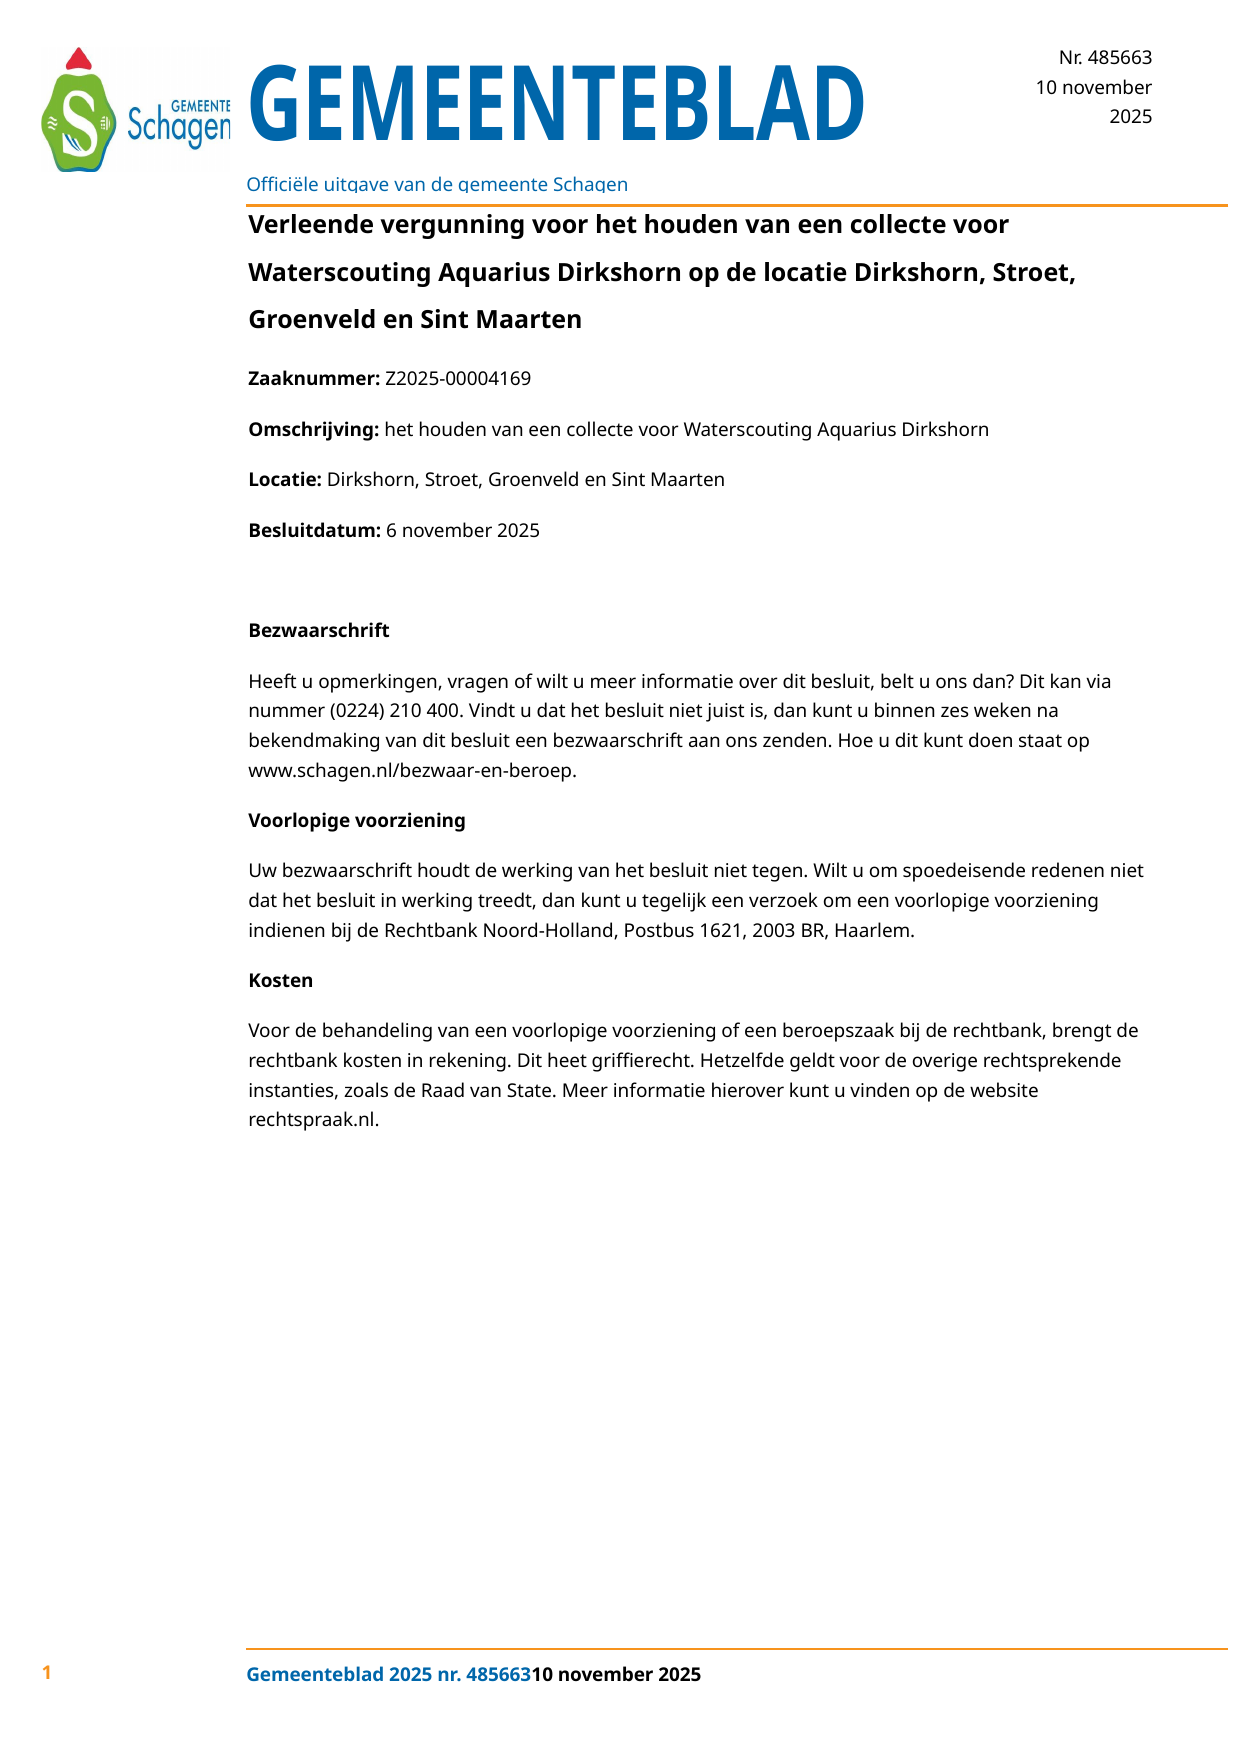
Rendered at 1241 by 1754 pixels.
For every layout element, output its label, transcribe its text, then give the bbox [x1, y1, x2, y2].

picture [41, 47, 231, 172]
text Zaaknummer: Z2025-00004169 [248, 366, 1152, 391]
text Uw bezwaarschrift houdt de werking van het besluit niet tegen. Wilt u om spoedeisende redenen niet dat het besluit in werking treedt, dan kunt u tegelijk een verzoek om een voorlopige voorziening indienen bij de Rechtbank Noord-Holland, Postbus 1621, 2003 BR, Haarlem. [248, 858, 1152, 942]
text Voor de behandeling van een voorlopige voorziening of een beroepszaak bij de rechtbank, brengt de rechtbank kosten in rekening. Dit heet griffierecht. Hetzelfde geldt voor de overige rechtsprekende instanties, zoals de Raad van State. Meer informatie hierover kunt u vinden op de website rechtspraak.nl. [248, 1018, 1152, 1132]
text Verleende vergunning voor het houden van een collecte voor Waterscouting Aquarius Dirkshorn op de locatie Dirkshorn, Stroet, Groenveld en Sint Maarten [248, 207, 1152, 336]
text Locatie: Dirkshorn, Stroet, Groenveld en Sint Maarten [248, 466, 1152, 492]
text Heeft u opmerkingen, vragen of wilt u meer informatie over dit besluit, belt u ons dan? Dit kan via nummer (0224) 210 400. Vindt u dat het besluit niet juist is, dan kunt u binnen zes weken na bekendmaking van dit besluit een bezwaarschrift aan ons zenden. Hoe u dit kunt doen staat op www.schagen.nl/bezwaar-en-beroep. [248, 668, 1152, 782]
text Kosten [248, 967, 1152, 993]
text Voorlopige voorziening [248, 807, 1152, 833]
text Omschrijving: het houden van een collecte voor Waterscouting Aquarius Dirkshorn [248, 416, 1152, 442]
text Bezwaarschrift [248, 618, 1152, 643]
text Besluitdatum: 6 november 2025 [248, 517, 1152, 542]
